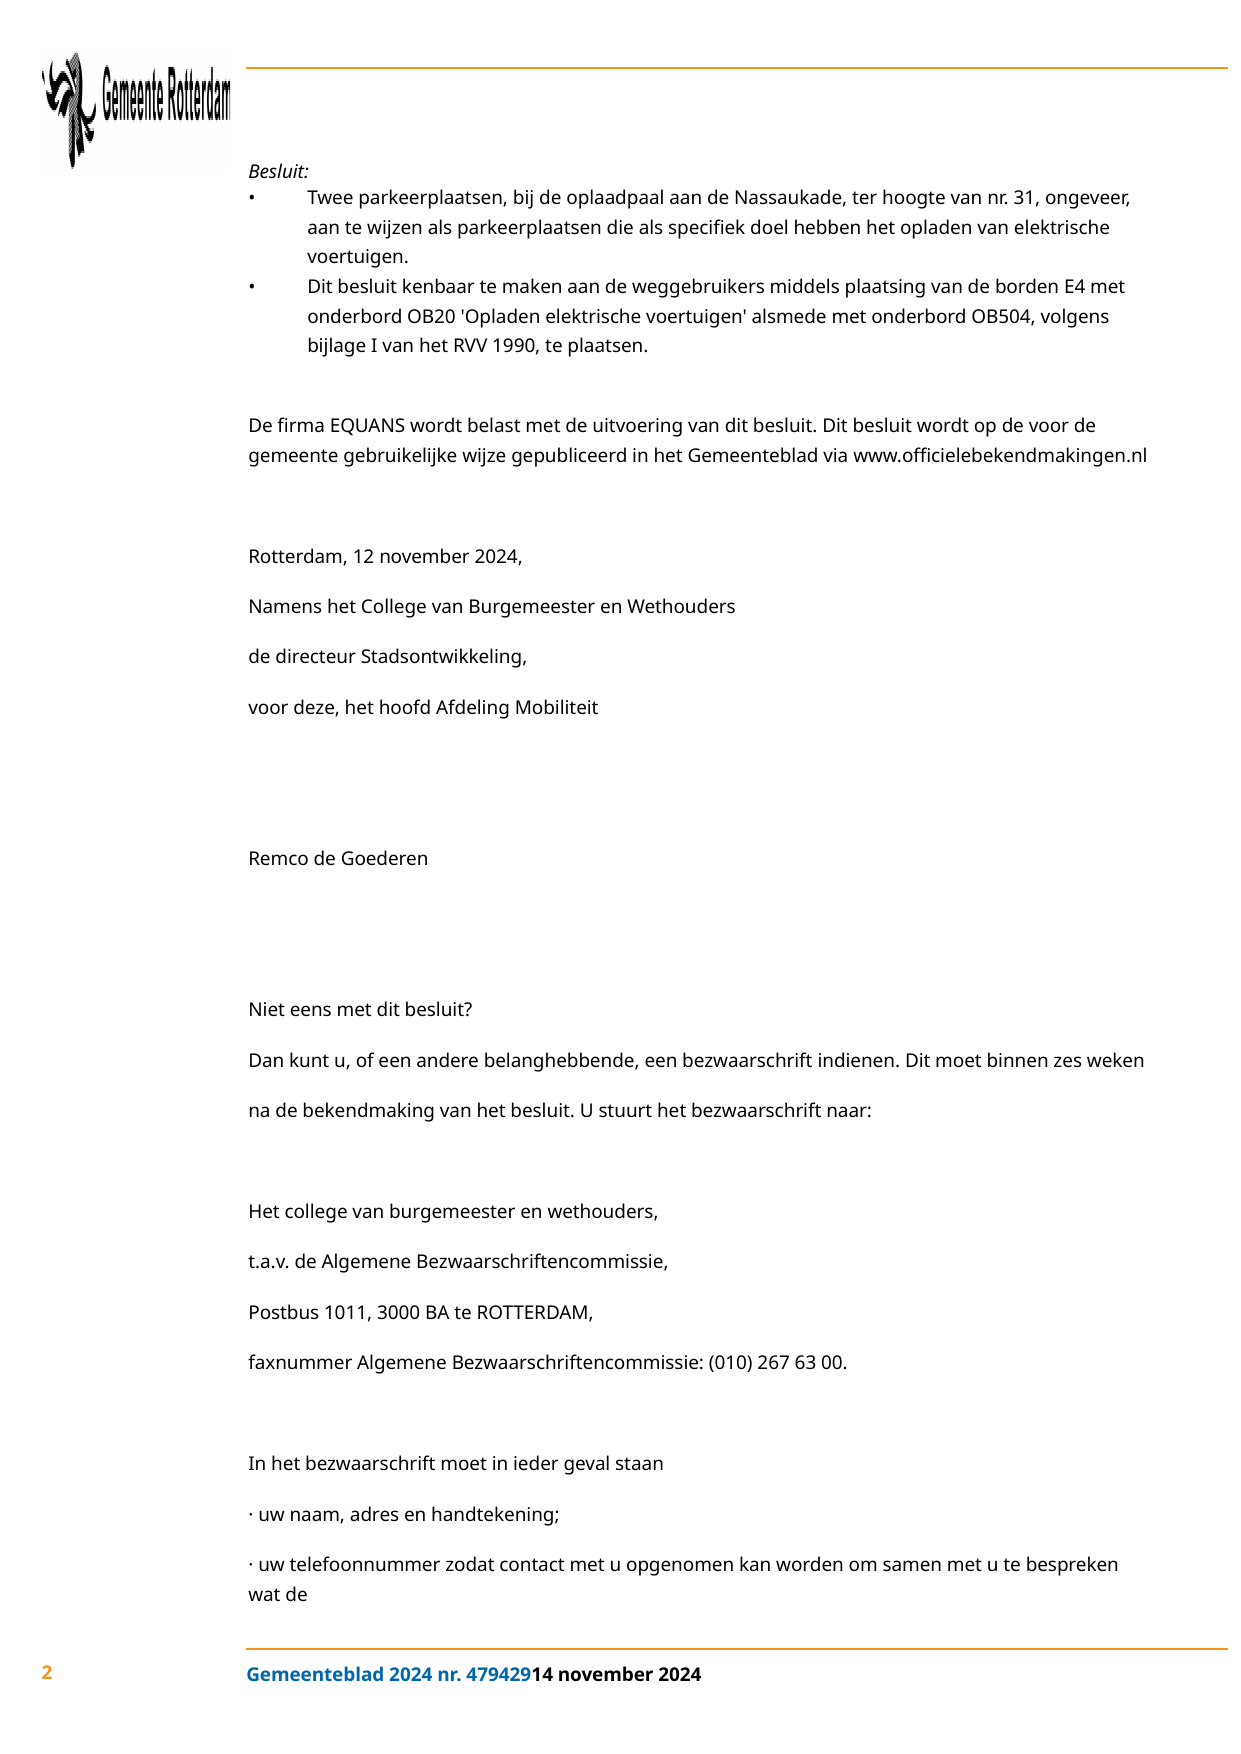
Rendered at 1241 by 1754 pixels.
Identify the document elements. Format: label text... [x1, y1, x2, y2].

text Besluit: [248, 159, 1152, 184]
text · uw telefoonnummer zodat contact met u opgenomen kan worden om samen met u te bespreken wat de [248, 1551, 1152, 1606]
text Postbus 1011, 3000 BA te ROTTERDAM, [248, 1299, 1152, 1325]
text Rotterdam, 12 november 2024, [248, 543, 1152, 568]
text Remco de Goederen [248, 845, 1152, 871]
list Twee parkeerplaatsen, bij de oplaadpaal aan de Nassaukade, ter hoogte van nr. 31, ongeveer, aan te wijzen als parkeerplaatsen die als specifiek doel hebben het opladen van elektrische voertuigen. [248, 184, 1152, 269]
text In het bezwaarschrift moet in ieder geval staan [248, 1450, 1152, 1476]
text voor deze, het hoofd Afdeling Mobiliteit [248, 694, 1152, 720]
picture [41, 47, 231, 172]
text na de bekendmaking van het besluit. U stuurt het bezwaarschrift naar: [248, 1097, 1152, 1123]
text · uw naam, adres en handtekening; [248, 1501, 1152, 1526]
list Dit besluit kenbaar te maken aan de weggebruikers middels plaatsing van de borden E4 met onderbord OB20 'Opladen elektrische voertuigen' alsmede met onderbord OB504, volgens bijlage I van het RVV 1990, te plaatsen. [248, 273, 1152, 358]
text Het college van burgemeester en wethouders, [248, 1198, 1152, 1224]
text Dan kunt u, of een andere belanghebbende, een bezwaarschrift indienen. Dit moet binnen zes weken [248, 1047, 1152, 1073]
text Namens het College van Burgemeester en Wethouders [248, 593, 1152, 619]
text Niet eens met dit besluit? [248, 997, 1152, 1022]
text t.a.v. de Algemene Bezwaarschriftencommissie, [248, 1249, 1152, 1274]
text De firma EQUANS wordt belast met de uitvoering van dit besluit. Dit besluit wordt op de voor de gemeente gebruikelijke wijze gepubliceerd in het Gemeenteblad via www.officielebekendmakingen.nl [248, 412, 1152, 468]
text faxnummer Algemene Bezwaarschriftencommissie: (010) 267 63 00. [248, 1349, 1152, 1375]
text de directeur Stadsontwikkeling, [248, 644, 1152, 669]
